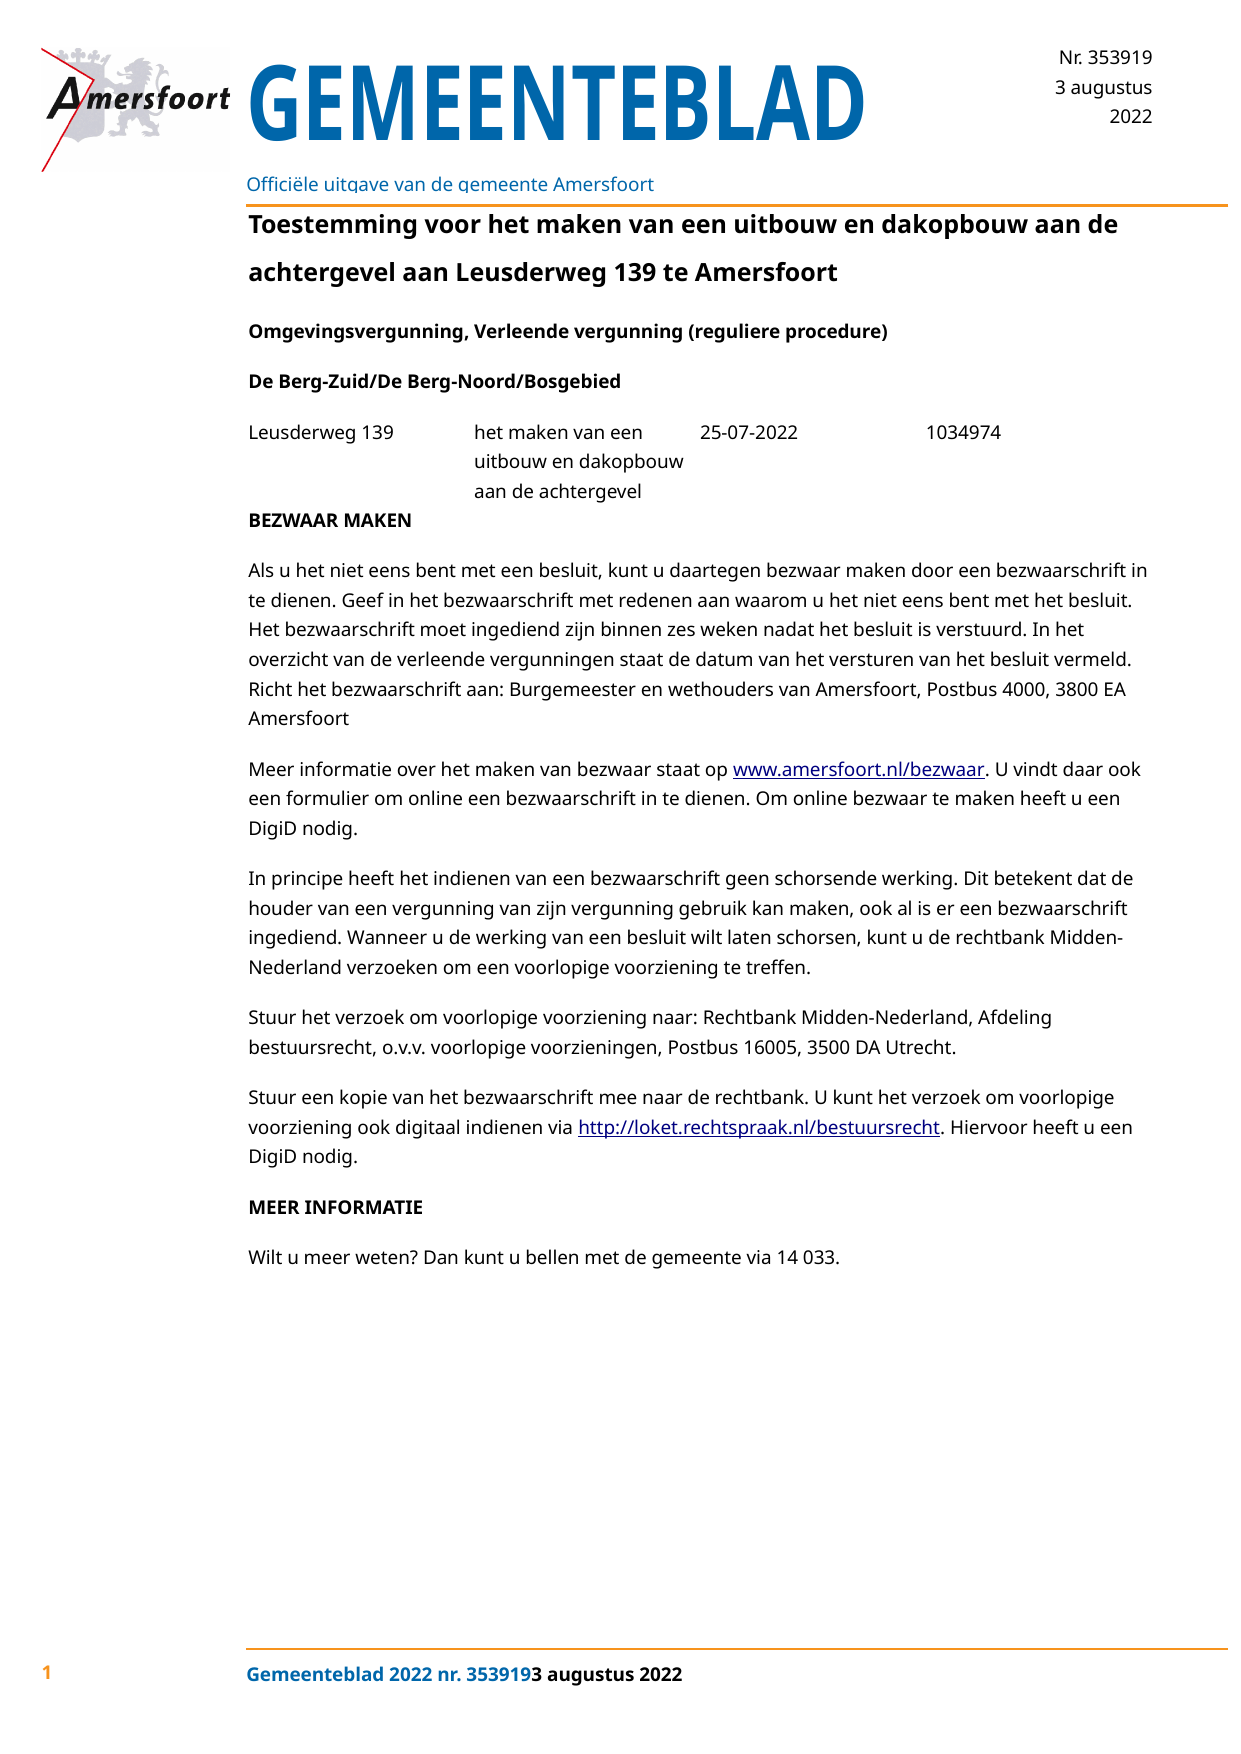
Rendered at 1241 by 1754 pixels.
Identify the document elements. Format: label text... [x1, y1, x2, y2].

table_header 25-07-2022 [700, 419, 926, 504]
text BEZWAAR MAKEN [248, 507, 1152, 533]
text Meer informatie over het maken van bezwaar staat op www.amersfoort.nl/bezwaar. U vindt daar ook een formulier om online een bezwaarschrift in te dienen. Om online bezwaar te maken heeft u een DigiD nodig. [248, 756, 1152, 841]
text Wilt u meer weten? Dan kunt u bellen met de gemeente via 14 033. [248, 1244, 1152, 1270]
table_header het maken van een uitbouw en dakopbouw aan de achtergevel [474, 419, 700, 504]
text De Berg-Zuid/De Berg-Noord/Bosgebied [248, 368, 1152, 394]
text Stuur een kopie van het bezwaarschrift mee naar de rechtbank. U kunt het verzoek om voorlopige voorziening ook digitaal indienen via http://loket.rechtspraak.nl/bestuursrecht. Hiervoor heeft u een DigiD nodig. [248, 1084, 1152, 1169]
text Omgevingsvergunning, Verleende vergunning (reguliere procedure) [248, 318, 1152, 344]
text MEER INFORMATIE [248, 1194, 1152, 1220]
text In principe heeft het indienen van een bezwaarschrift geen schorsende werking. Dit betekent dat de houder van een vergunning van zijn vergunning gebruik kan maken, ook al is er een bezwaarschrift ingediend. Wanneer u de werking van een besluit wilt laten schorsen, kunt u de rechtbank Midden-Nederland verzoeken om een voorlopige voorziening te treffen. [248, 865, 1152, 980]
table_header 1034974 [926, 419, 1152, 504]
text Toestemming voor het maken van een uitbouw en dakopbouw aan de achtergevel aan Leusderweg 139 te Amersfoort [248, 207, 1152, 288]
text Als u het niet eens bent met een besluit, kunt u daartegen bezwaar maken door een bezwaarschrift in te dienen. Geef in het bezwaarschrift met redenen aan waarom u het niet eens bent met het besluit. Het bezwaarschrift moet ingediend zijn binnen zes weken nadat het besluit is verstuurd. In het overzicht van de verleende vergunningen staat de datum van het versturen van het besluit vermeld. Richt het bezwaarschrift aan: Burgemeester en wethouders van Amersfoort, Postbus 4000, 3800 EA Amersfoort [248, 557, 1152, 731]
picture [41, 47, 231, 172]
text Stuur het verzoek om voorlopige voorziening naar: Rechtbank Midden-Nederland, Afdeling bestuursrecht, o.v.v. voorlopige voorzieningen, Postbus 16005, 3500 DA Utrecht. [248, 1004, 1152, 1060]
table_header Leusderweg 139 [248, 419, 474, 504]
